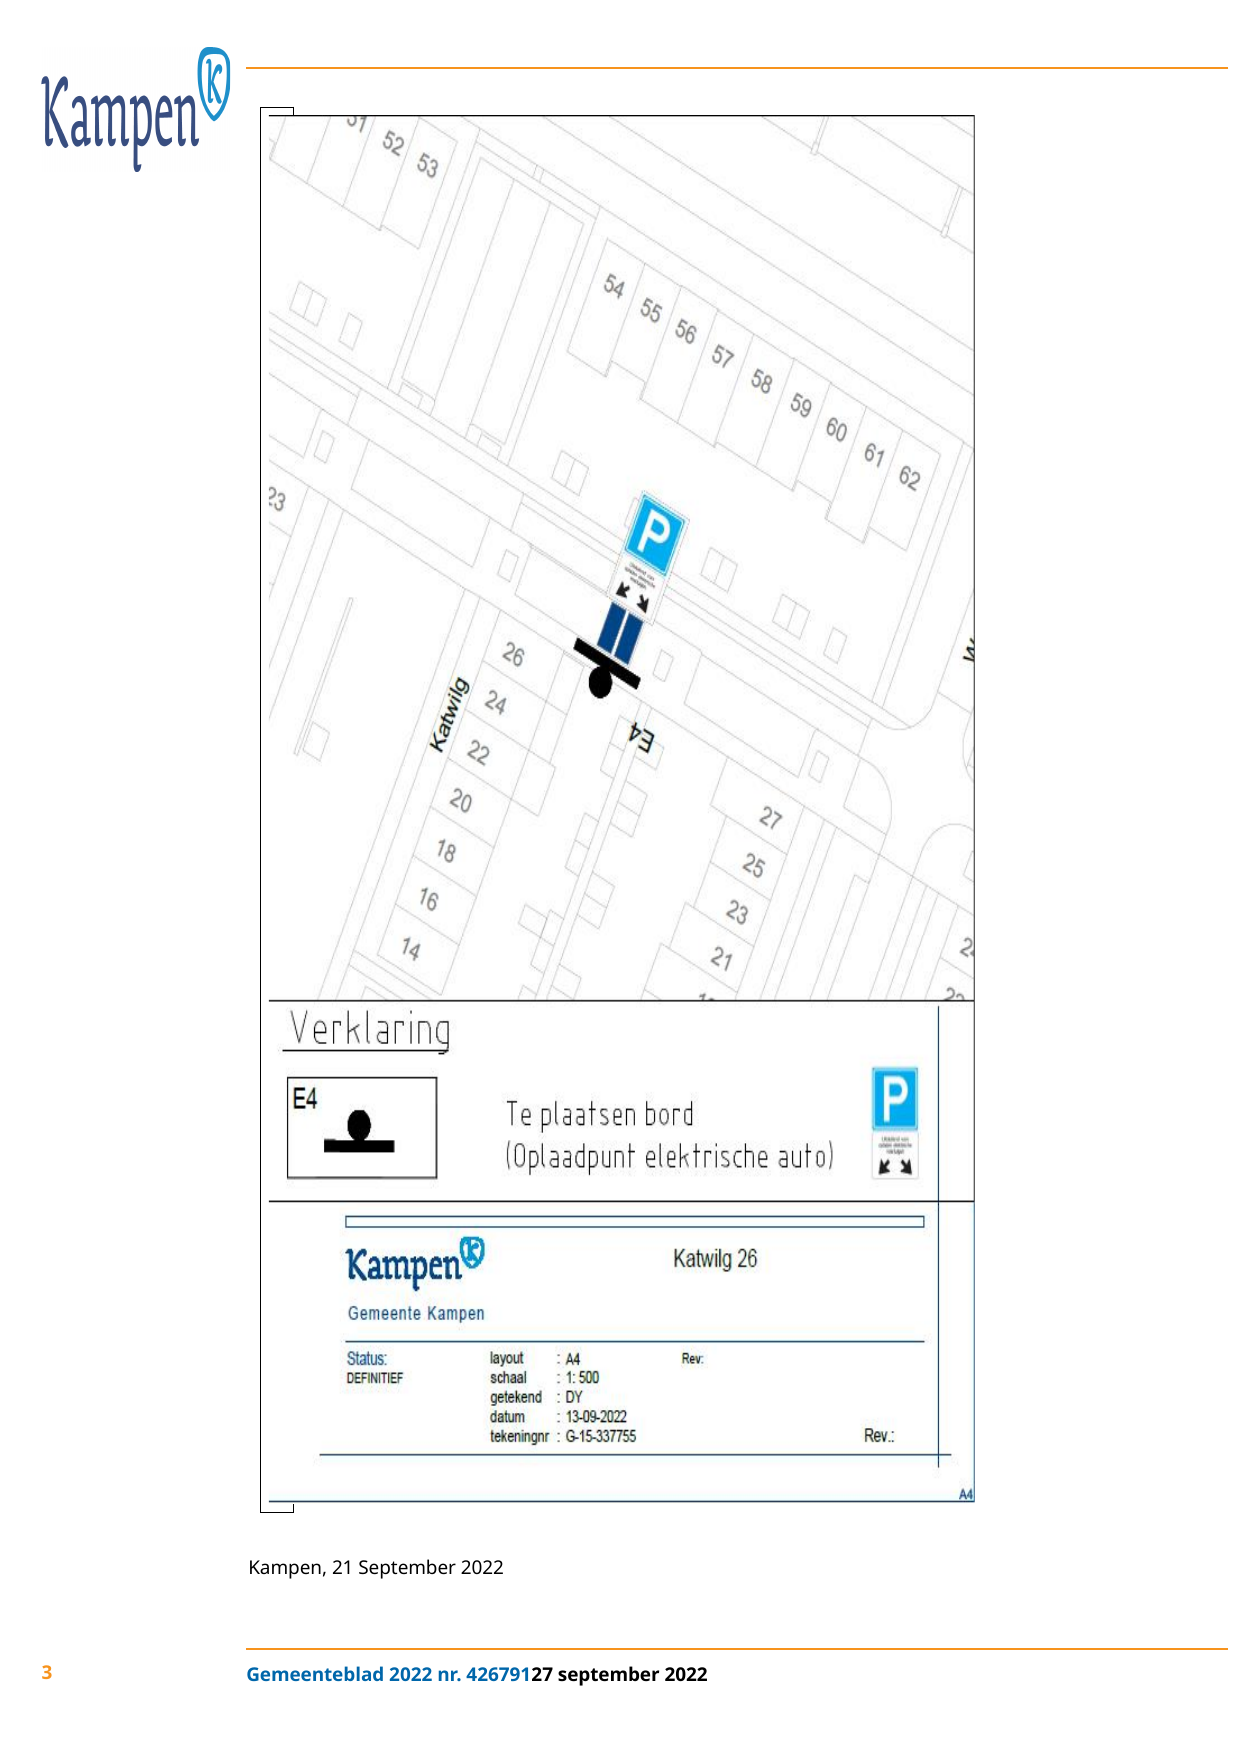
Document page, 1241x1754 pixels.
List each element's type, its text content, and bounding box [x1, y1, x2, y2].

text Kampen, 21 September 2022 [248, 1554, 1152, 1580]
picture [41, 47, 231, 172]
picture [268, 115, 975, 1504]
